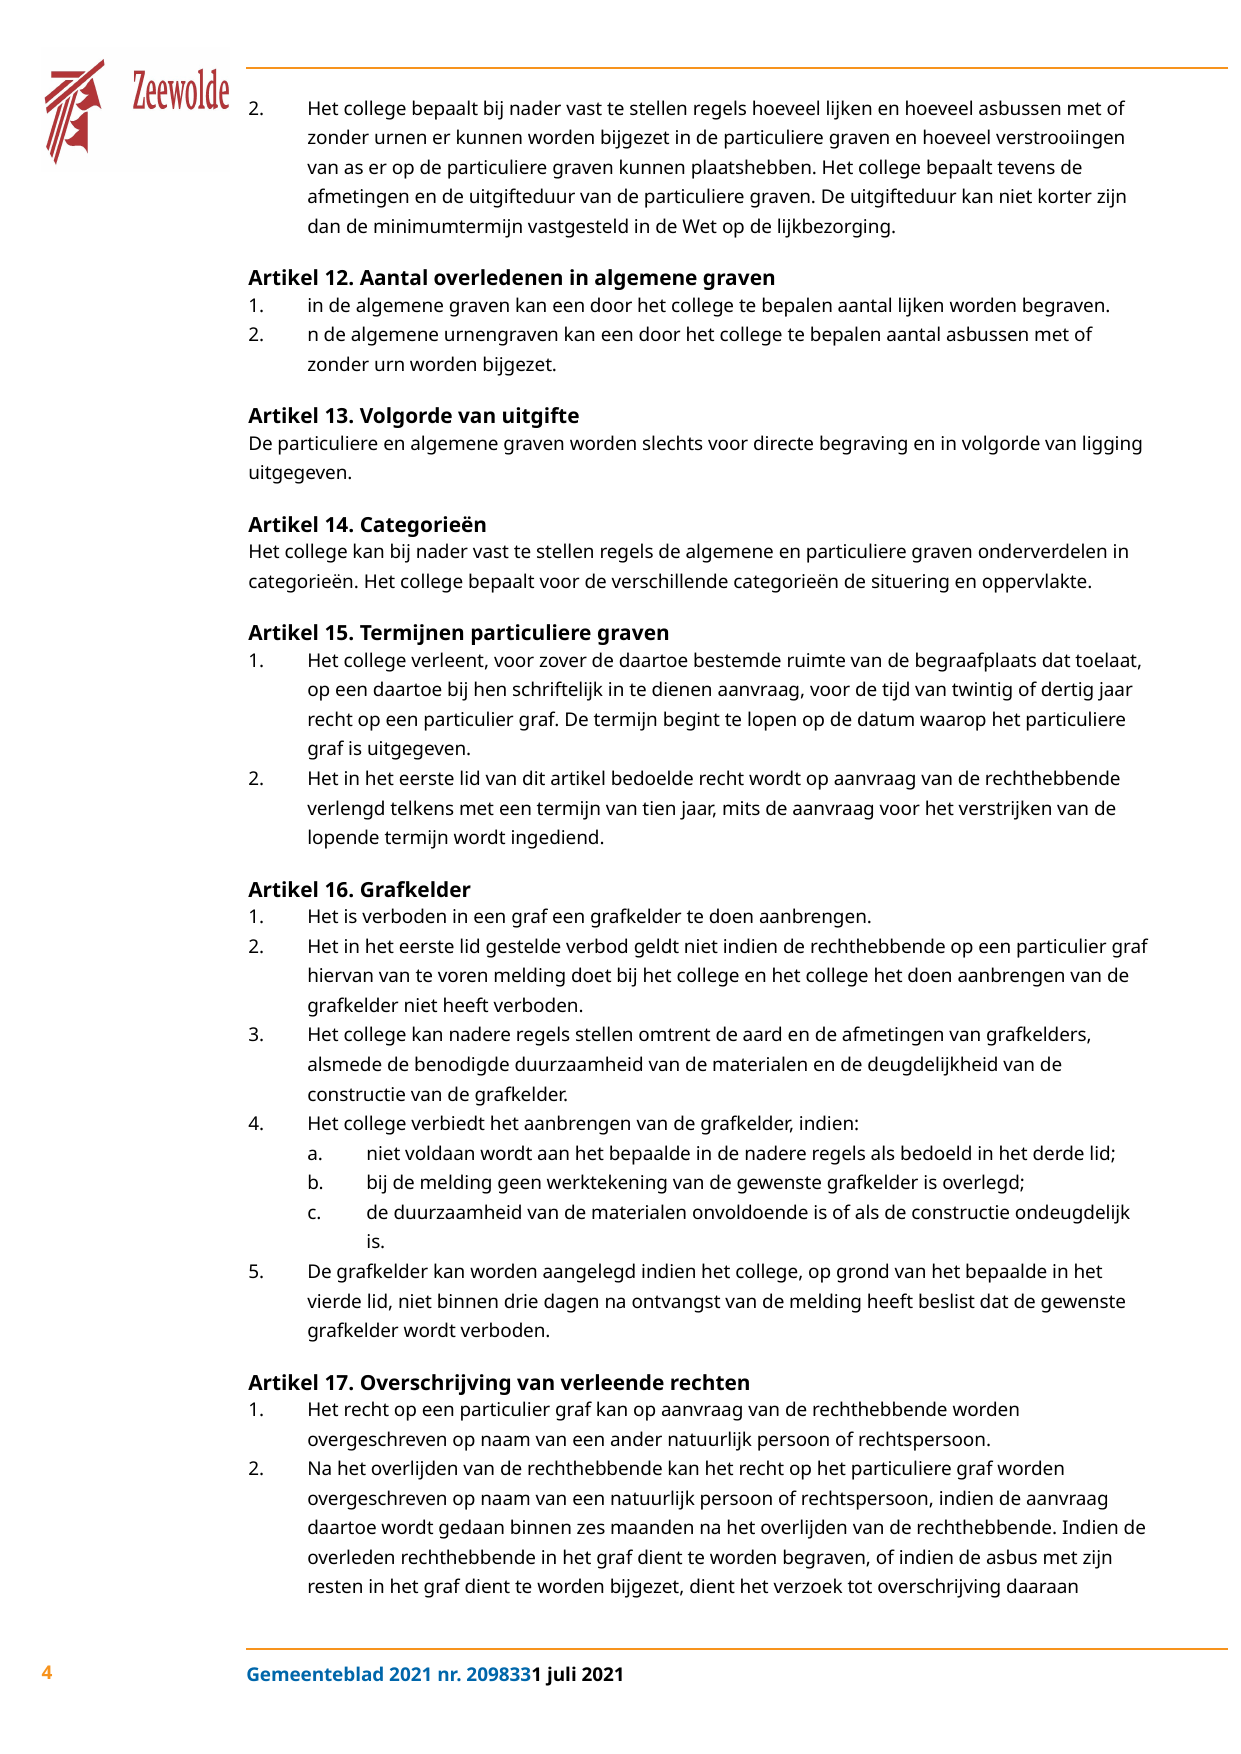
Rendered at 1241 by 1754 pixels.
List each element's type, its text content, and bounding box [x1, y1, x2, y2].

list Het recht op een particulier graf kan op aanvraag van de rechthebbende worden overgeschreven op naam van een ander natuurlijk persoon of rechtspersoon. [248, 1396, 1152, 1452]
text Artikel 12. Aantal overledenen in algemene graven [248, 263, 1152, 292]
list Het in het eerste lid gestelde verbod geldt niet indien de rechthebbende op een particulier graf hiervan van te voren melding doet bij het college en het college het doen aanbrengen van de grafkelder niet heeft verboden. [248, 933, 1152, 1018]
list Na het overlijden van de rechthebbende kan het recht op het particuliere graf worden overgeschreven op naam van een natuurlijk persoon of rechtspersoon, indien de aanvraag daartoe wordt gedaan binnen zes maanden na het overlijden van de rechthebbende. Indien de overleden rechthebbende in het graf dient te worden begraven, of indien de asbus met zijn resten in het graf dient te worden bijgezet, dient het verzoek tot overschrijving daaraan [248, 1455, 1152, 1599]
list De grafkelder kan worden aangelegd indien het college, op grond van het bepaalde in het vierde lid, niet binnen drie dagen na ontvangst van de melding heeft beslist dat de gewenste grafkelder wordt verboden. [248, 1258, 1152, 1343]
text Artikel 15. Termijnen particuliere graven [248, 618, 1152, 647]
list de duurzaamheid van de materialen onvoldoende is of als de constructie ondeugdelijk is. [307, 1199, 1152, 1254]
list Het college bepaalt bij nader vast te stellen regels hoeveel lijken en hoeveel asbussen met of zonder urnen er kunnen worden bijgezet in de particuliere graven en hoeveel verstrooiingen van as er op de particuliere graven kunnen plaatshebben. Het college bepaalt tevens de afmetingen en de uitgifteduur van de particuliere graven. De uitgifteduur kan niet korter zijn dan de minimumtermijn vastgesteld in de Wet op de lijkbezorging. [248, 95, 1152, 239]
list Het in het eerste lid van dit artikel bedoelde recht wordt op aanvraag van de rechthebbende verlengd telkens met een termijn van tien jaar, mits de aanvraag voor het verstrijken van de lopende termijn wordt ingediend. [248, 765, 1152, 850]
list in de algemene graven kan een door het college te bepalen aantal lijken worden begraven. [248, 292, 1152, 318]
text Artikel 16. Grafkelder [248, 875, 1152, 903]
list niet voldaan wordt aan het bepaalde in de nadere regels als bedoeld in het derde lid; [307, 1140, 1152, 1166]
list Het college verleent, voor zover de daartoe bestemde ruimte van de begraafplaats dat toelaat, op een daartoe bij hen schriftelijk in te dienen aanvraag, voor de tijd van twintig of dertig jaar recht op een particulier graf. De termijn begint te lopen op de datum waarop het particuliere graf is uitgegeven. [248, 647, 1152, 761]
text Artikel 17. Overschrijving van verleende rechten [248, 1368, 1152, 1396]
list Het college verbiedt het aanbrengen van de grafkelder, indien: [248, 1110, 1152, 1136]
list n de algemene urnengraven kan een door het college te bepalen aantal asbussen met of zonder urn worden bijgezet. [248, 322, 1152, 377]
text Artikel 13. Volgorde van uitgifte [248, 402, 1152, 430]
list Het is verboden in een graf een grafkelder te doen aanbrengen. [248, 903, 1152, 929]
text De particuliere en algemene graven worden slechts voor directe begraving en in volgorde van ligging uitgegeven. [248, 430, 1152, 485]
list Het college kan nadere regels stellen omtrent de aard en de afmetingen van grafkelders, alsmede de benodigde duurzaamheid van de materialen en de deugdelijkheid van de constructie van de grafkelder. [248, 1022, 1152, 1106]
text Het college kan bij nader vast te stellen regels de algemene en particuliere graven onderverdelen in categorieën. Het college bepaalt voor de verschillende categorieën de situering en oppervlakte. [248, 538, 1152, 594]
picture [41, 47, 231, 172]
list bij de melding geen werktekening van de gewenste grafkelder is overlegd; [307, 1169, 1152, 1195]
text Artikel 14. Categorieën [248, 510, 1152, 538]
